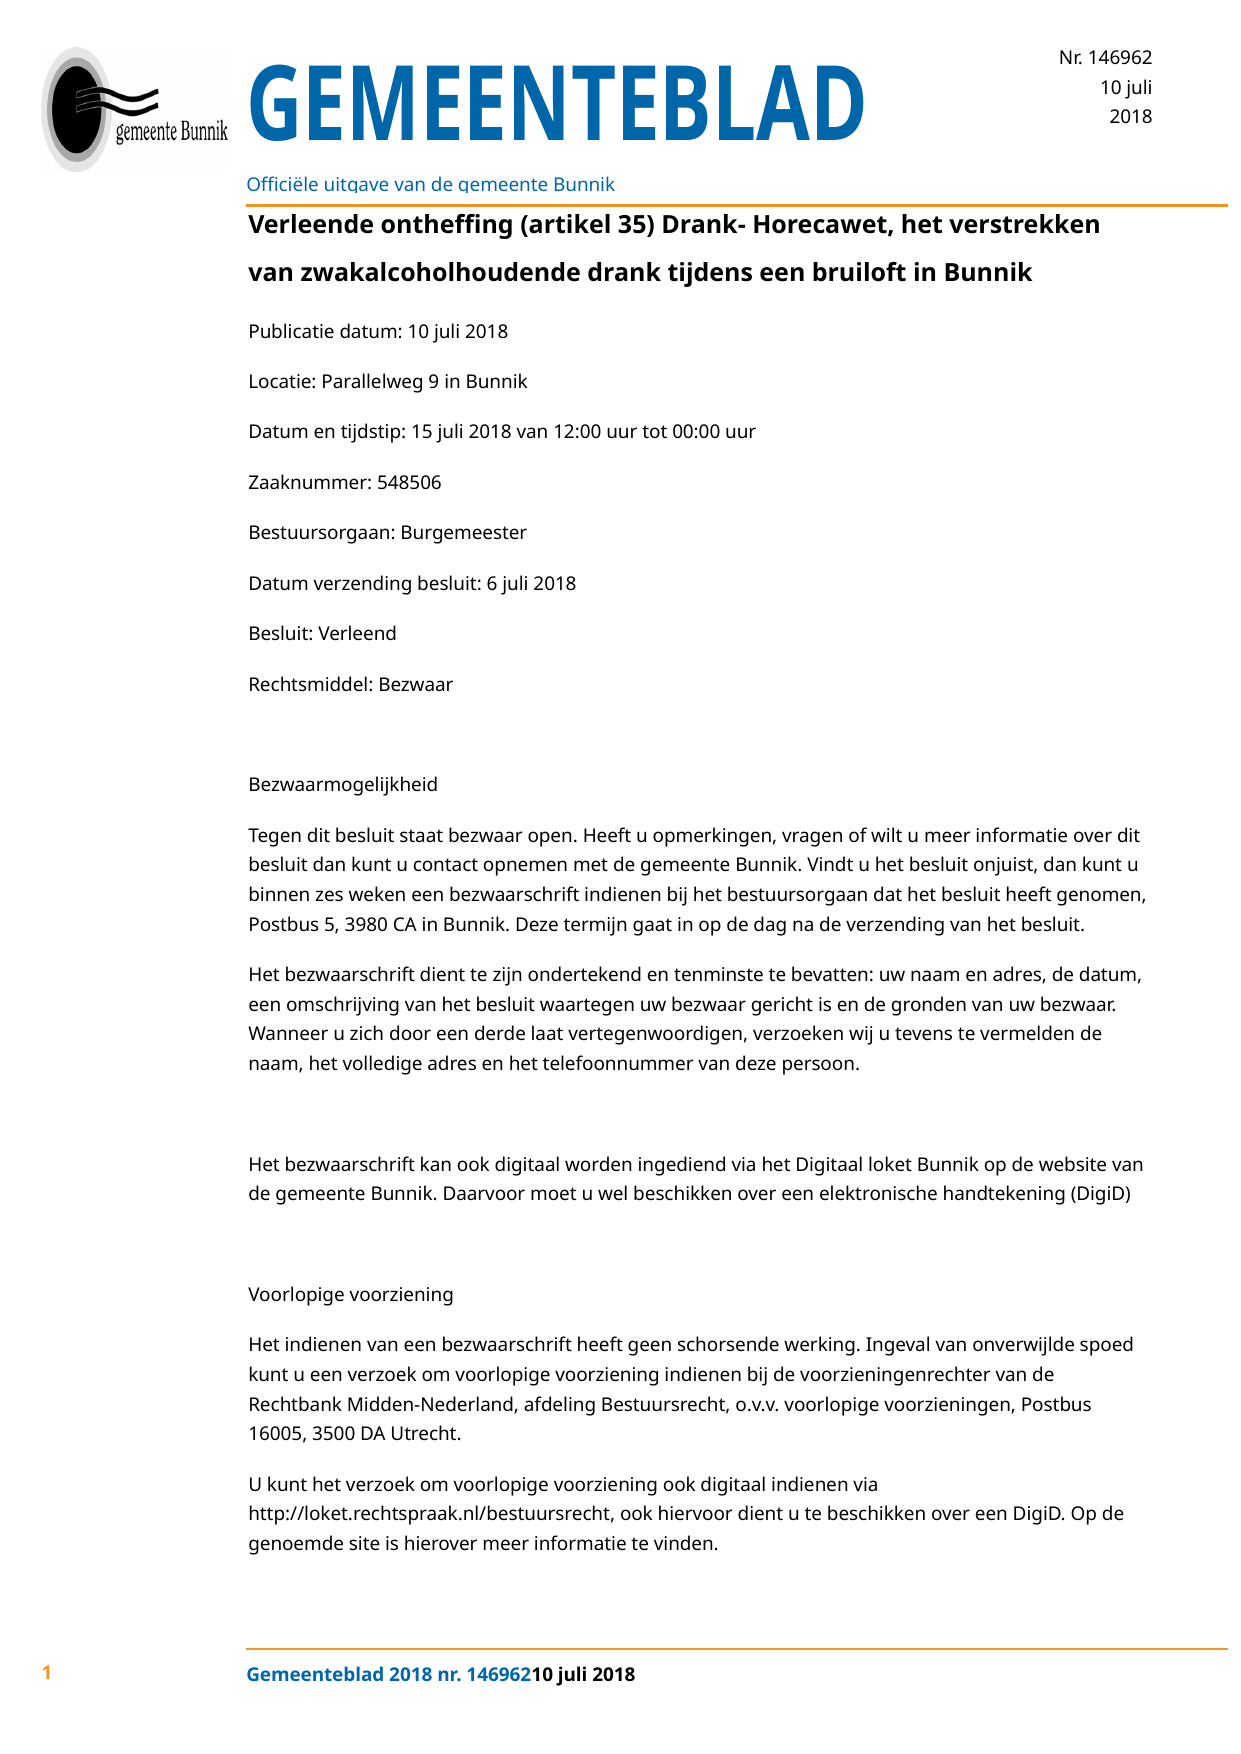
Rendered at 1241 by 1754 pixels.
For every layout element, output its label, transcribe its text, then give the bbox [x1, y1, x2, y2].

text Het bezwaarschrift dient te zijn ondertekend en tenminste te bevatten: uw naam en adres, de datum, een omschrijving van het besluit waartegen uw bezwaar gericht is en de gronden van uw bezwaar. Wanneer u zich door een derde laat vertegenwoordigen, verzoeken wij u tevens te vermelden de naam, het volledige adres en het telefoonnummer van deze persoon. [248, 961, 1152, 1076]
text U kunt het verzoek om voorlopige voorziening ook digitaal indienen via http://loket.rechtspraak.nl/bestuursrecht, ook hiervoor dient u te beschikken over een DigiD. Op de genoemde site is hierover meer informatie te vinden. [248, 1471, 1152, 1556]
text Datum en tijdstip: 15 juli 2018 van 12:00 uur tot 00:00 uur [248, 419, 1152, 444]
picture [41, 47, 231, 172]
text Besluit: Verleend [248, 620, 1152, 646]
text Het indienen van een bezwaarschrift heeft geen schorsende werking. Ingeval van onverwijlde spoed kunt u een verzoek om voorlopige voorziening indienen bij de voorzieningenrechter van de Rechtbank Midden-Nederland, afdeling Bestuursrecht, o.v.v. voorlopige voorzieningen, Postbus 16005, 3500 DA Utrecht. [248, 1332, 1152, 1446]
text Locatie: Parallelweg 9 in Bunnik [248, 368, 1152, 394]
text Publicatie datum: 10 juli 2018 [248, 318, 1152, 344]
text Rechtsmiddel: Bezwaar [248, 671, 1152, 697]
text Bezwaarmogelijkheid [248, 772, 1152, 797]
text Bestuursorgaan: Burgemeester [248, 519, 1152, 545]
text Voorlopige voorziening [248, 1281, 1152, 1307]
text Verleende ontheffing (artikel 35) Drank- Horecawet, het verstrekken van zwakalcoholhoudende drank tijdens een bruiloft in Bunnik [248, 207, 1152, 288]
text Tegen dit besluit staat bezwaar open. Heeft u opmerkingen, vragen of wilt u meer informatie over dit besluit dan kunt u contact opnemen met de gemeente Bunnik. Vindt u het besluit onjuist, dan kunt u binnen zes weken een bezwaarschrift indienen bij het bestuursorgaan dat het besluit heeft genomen, Postbus 5, 3980 CA in Bunnik. Deze termijn gaat in op de dag na de verzending van het besluit. [248, 822, 1152, 937]
text Datum verzending besluit: 6 juli 2018 [248, 570, 1152, 596]
text Het bezwaarschrift kan ook digitaal worden ingediend via het Digitaal loket Bunnik op de website van de gemeente Bunnik. Daarvoor moet u wel beschikken over een elektronische handtekening (DigiD) [248, 1151, 1152, 1206]
text Zaaknummer: 548506 [248, 469, 1152, 495]
